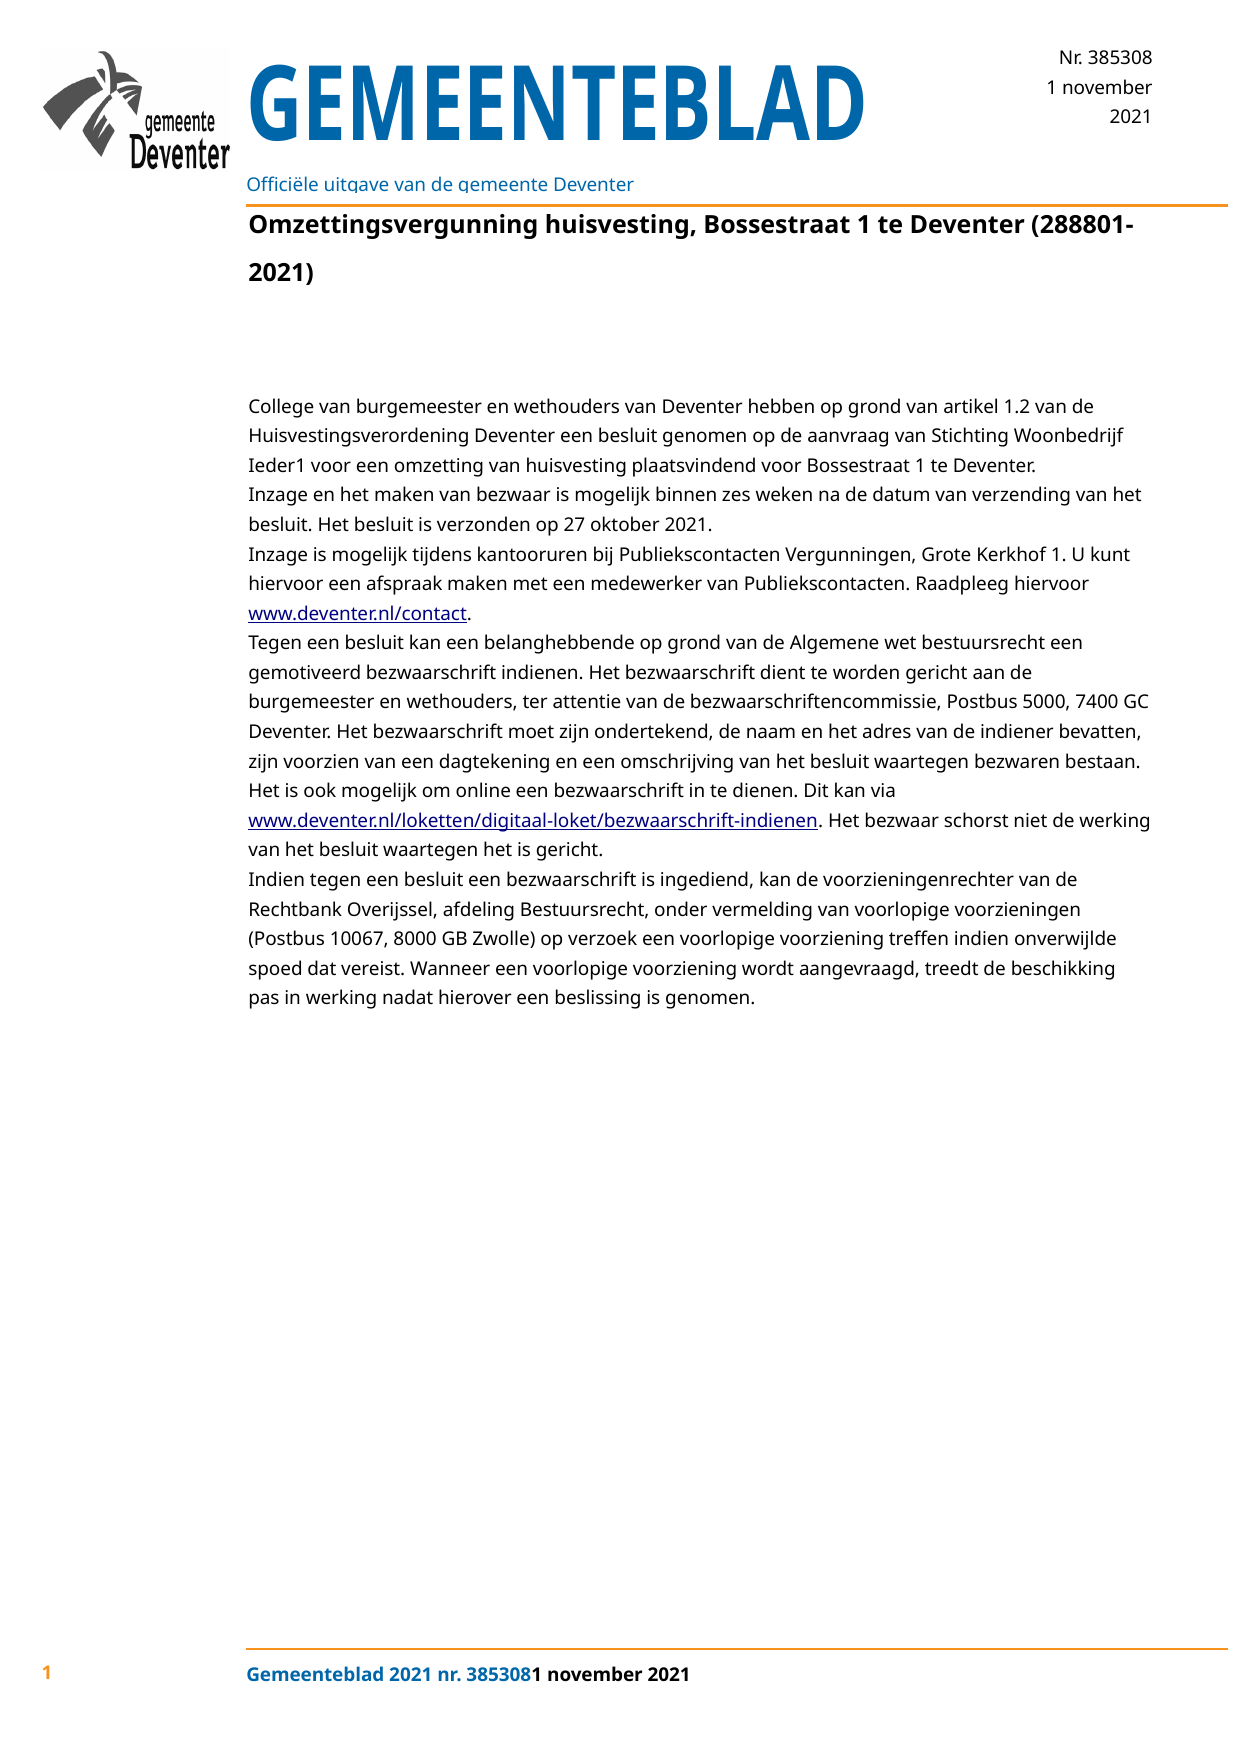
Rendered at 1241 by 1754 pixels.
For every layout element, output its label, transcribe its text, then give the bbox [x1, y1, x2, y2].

text Indien tegen een besluit een bezwaarschrift is ingediend, kan de voorzieningenrechter van de Rechtbank Overijssel, afdeling Bestuursrecht, onder vermelding van voorlopige voorzieningen (Postbus 10067, 8000 GB Zwolle) op verzoek een voorlopige voorziening treffen indien onverwijlde spoed dat vereist. Wanneer een voorlopige voorziening wordt aangevraagd, treedt de beschikking pas in werking nadat hierover een beslissing is genomen. [248, 866, 1152, 1010]
text Omzettingsvergunning huisvesting, Bossestraat 1 te Deventer (288801-2021) [248, 207, 1152, 288]
text Tegen een besluit kan een belanghebbende op grond van de Algemene wet bestuursrecht een gemotiveerd bezwaarschrift indienen. Het bezwaarschrift dient te worden gericht aan de burgemeester en wethouders, ter attentie van de bezwaarschriftencommissie, Postbus 5000, 7400 GC Deventer. Het bezwaarschrift moet zijn ondertekend, de naam en het adres van de indiener bevatten, zijn voorzien van een dagtekening en een omschrijving van het besluit waartegen bezwaren bestaan. [248, 629, 1152, 774]
text College van burgemeester en wethouders van Deventer hebben op grond van artikel 1.2 van de Huisvestingsverordening Deventer een besluit genomen op de aanvraag van Stichting Woonbedrijf Ieder1 voor een omzetting van huisvesting plaatsvindend voor Bossestraat 1 te Deventer. [248, 393, 1152, 478]
text Inzage is mogelijk tijdens kantooruren bij Publiekscontacten Vergunningen, Grote Kerkhof 1. U kunt hiervoor een afspraak maken met een medewerker van Publiekscontacten. Raadpleeg hiervoor www.deventer.nl/contact. [248, 541, 1152, 626]
text Het is ook mogelijk om online een bezwaarschrift in te dienen. Dit kan via www.deventer.nl/loketten/digitaal-loket/bezwaarschrift-indienen. Het bezwaar schorst niet de werking van het besluit waartegen het is gericht. [248, 777, 1152, 862]
picture [41, 47, 231, 172]
text Inzage en het maken van bezwaar is mogelijk binnen zes weken na de datum van verzending van het besluit. Het besluit is verzonden op 27 oktober 2021. [248, 482, 1152, 537]
